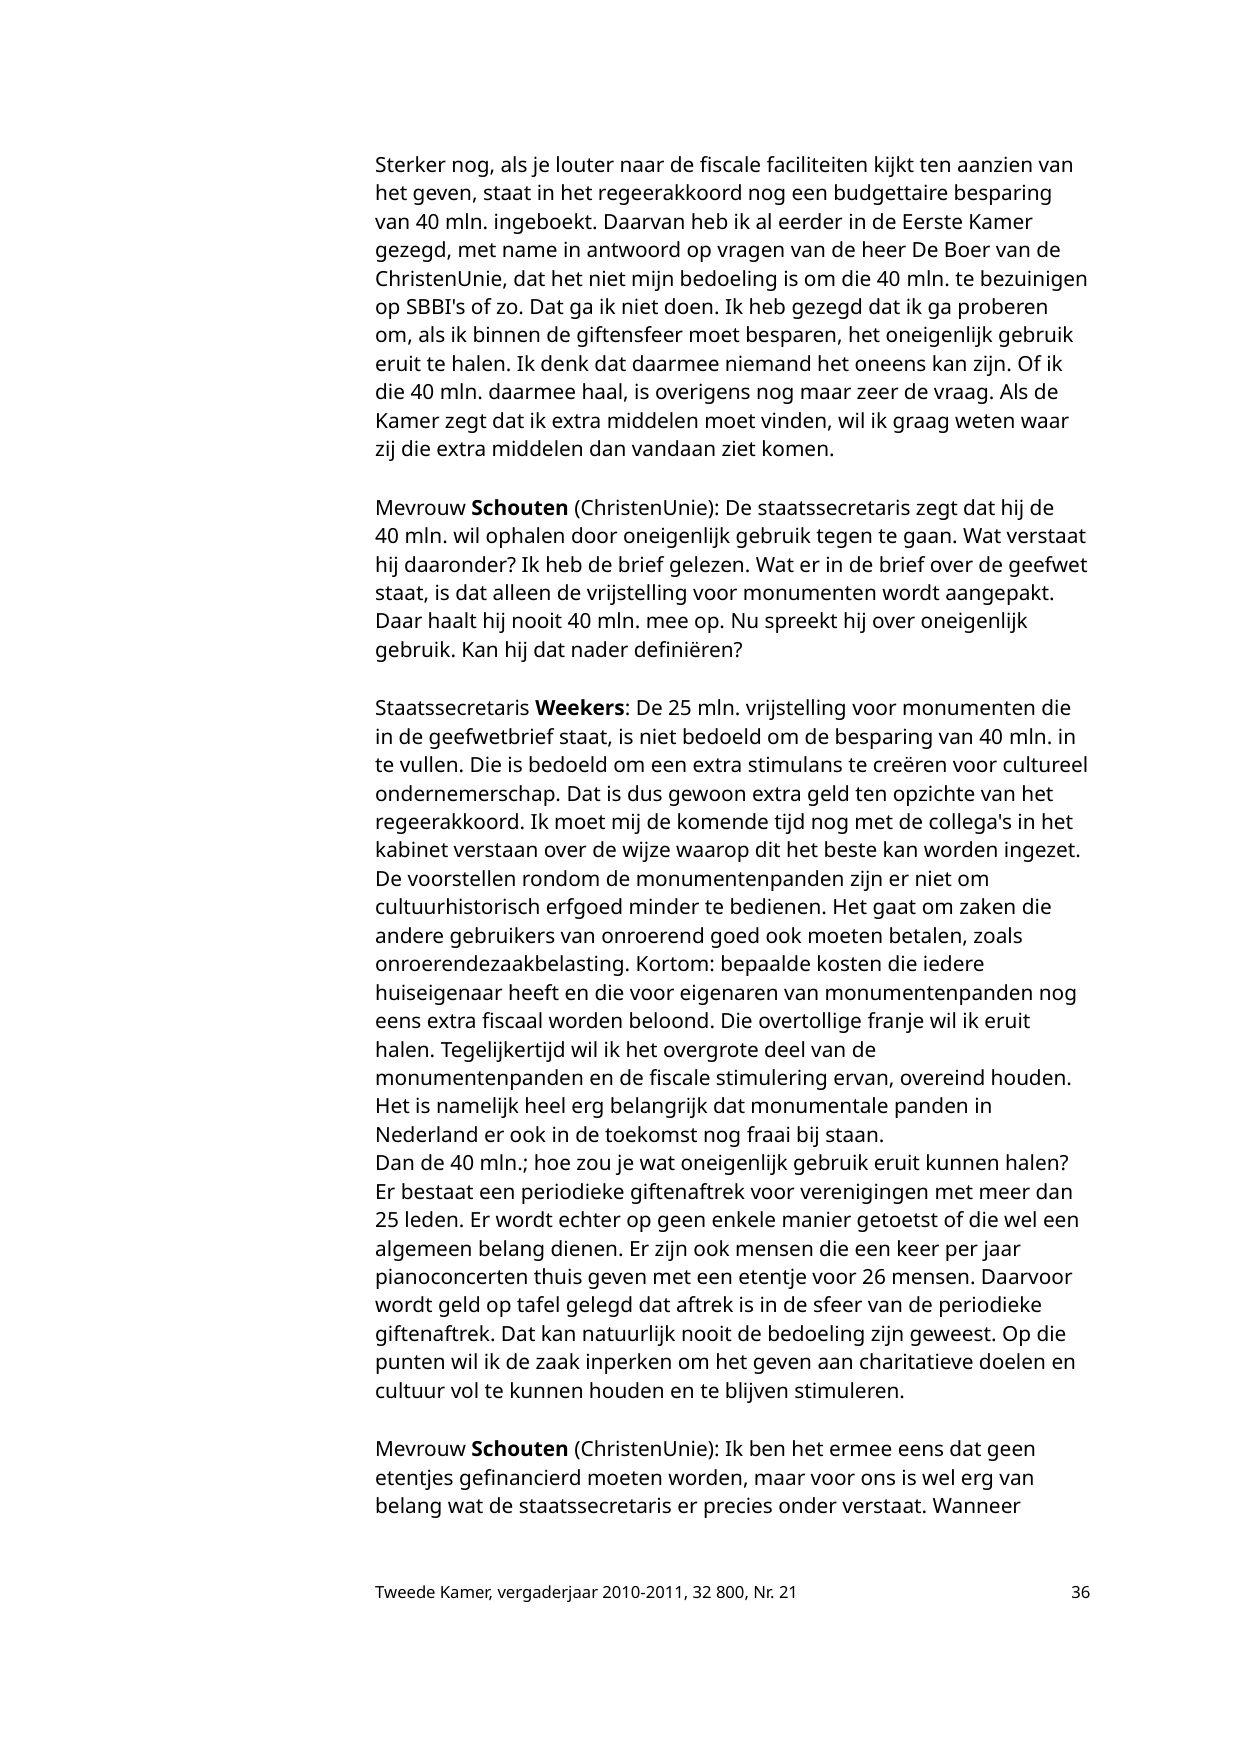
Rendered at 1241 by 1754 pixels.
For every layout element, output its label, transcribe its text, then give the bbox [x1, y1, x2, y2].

text Sterker nog, als je louter naar de fiscale faciliteiten kijkt ten aanzien van het geven, staat in het regeerakkoord nog een budgettaire besparing van 40 mln. ingeboekt. Daarvan heb ik al eerder in de Eerste Kamer gezegd, met name in antwoord op vragen van de heer De Boer van de ChristenUnie, dat het niet mijn bedoeling is om die 40 mln. te bezuinigen op SBBI's of zo. Dat ga ik niet doen. Ik heb gezegd dat ik ga proberen om, als ik binnen de giftensfeer moet besparen, het oneigenlijk gebruik eruit te halen. Ik denk dat daarmee niemand het oneens kan zijn. Of ik die 40 mln. daarmee haal, is overigens nog maar zeer de vraag. Als de Kamer zegt dat ik extra middelen moet vinden, wil ik graag weten waar zij die extra middelen dan vandaan ziet komen. [375, 150, 1090, 463]
text Mevrouw Schouten (ChristenUnie): De staatssecretaris zegt dat hij de 40 mln. wil ophalen door oneigenlijk gebruik tegen te gaan. Wat verstaat hij daaronder? Ik heb de brief gelezen. Wat er in de brief over de geefwet staat, is dat alleen de vrijstelling voor monumenten wordt aangepakt. Daar haalt hij nooit 40 mln. mee op. Nu spreekt hij over oneigenlijk gebruik. Kan hij dat nader definiëren? [375, 493, 1090, 663]
text Mevrouw Schouten (ChristenUnie): Ik ben het ermee eens dat geen etentjes gefinancierd moeten worden, maar voor ons is wel erg van belang wat de staatssecretaris er precies onder verstaat. Wanneer [375, 1434, 1090, 1520]
text Dan de 40 mln.; hoe zou je wat oneigenlijk gebruik eruit kunnen halen? Er bestaat een periodieke giftenaftrek voor verenigingen met meer dan 25 leden. Er wordt echter op geen enkele manier getoetst of die wel een algemeen belang dienen. Er zijn ook mensen die een keer per jaar pianoconcerten thuis geven met een etentje voor 26 mensen. Daarvoor wordt geld op tafel gelegd dat aftrek is in de sfeer van de periodieke giftenaftrek. Dat kan natuurlijk nooit de bedoeling zijn geweest. Op die punten wil ik de zaak inperken om het geven aan charitatieve doelen en cultuur vol te kunnen houden en te blijven stimuleren. [375, 1148, 1090, 1404]
text Staatssecretaris Weekers: De 25 mln. vrijstelling voor monumenten die in de geefwetbrief staat, is niet bedoeld om de besparing van 40 mln. in te vullen. Die is bedoeld om een extra stimulans te creëren voor cultureel ondernemerschap. Dat is dus gewoon extra geld ten opzichte van het regeerakkoord. Ik moet mij de komende tijd nog met de collega's in het kabinet verstaan over de wijze waarop dit het beste kan worden ingezet. De voorstellen rondom de monumentenpanden zijn er niet om cultuurhistorisch erfgoed minder te bedienen. Het gaat om zaken die andere gebruikers van onroerend goed ook moeten betalen, zoals onroerendezaakbelasting. Kortom: bepaalde kosten die iedere huiseigenaar heeft en die voor eigenaren van monumentenpanden nog eens extra fiscaal worden beloond. Die overtollige franje wil ik eruit halen. Tegelijkertijd wil ik het overgrote deel van de monumentenpanden en de fiscale stimulering ervan, overeind houden. Het is namelijk heel erg belangrijk dat monumentale panden in Nederland er ook in de toekomst nog fraai bij staan. [375, 693, 1090, 1148]
